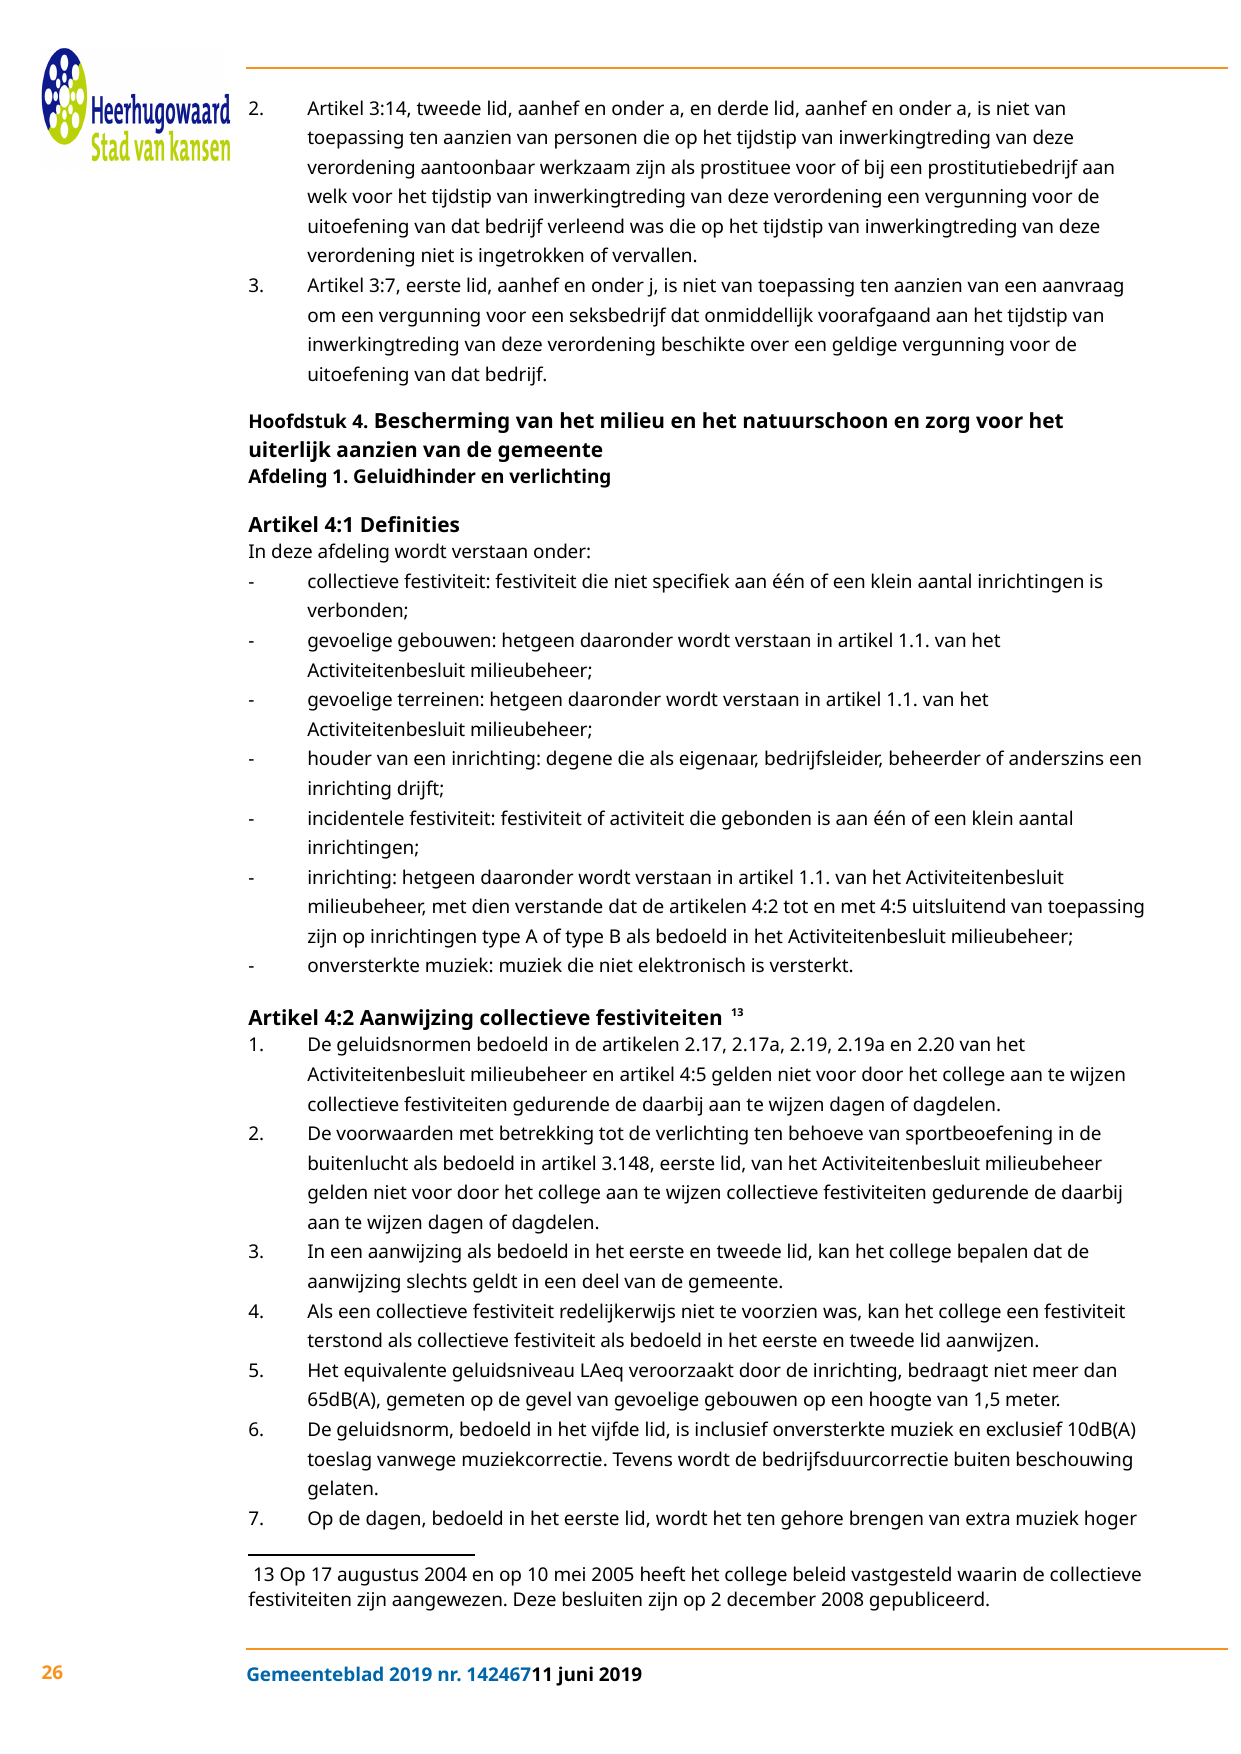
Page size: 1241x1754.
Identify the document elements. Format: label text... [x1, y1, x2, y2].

list De geluidsnorm, bedoeld in het vijfde lid, is inclusief onversterkte muziek en exclusief 10dB(A) toeslag vanwege muziekcorrectie. Tevens wordt de bedrijfsduurcorrectie buiten beschouwing gelaten. [248, 1416, 1152, 1501]
list De geluidsnormen bedoeld in de artikelen 2.17, 2.17a, 2.19, 2.19a en 2.20 van het Activiteitenbesluit milieubeheer en artikel 4:5 gelden niet voor door het college aan te wijzen collectieve festiviteiten gedurende de daarbij aan te wijzen dagen of dagdelen. [248, 1032, 1152, 1116]
text Artikel 4:1 Definities [248, 510, 1152, 538]
list Artikel 3:7, eerste lid, aanhef en onder j, is niet van toepassing ten aanzien van een aanvraag om een vergunning voor een seksbedrijf dat onmiddellijk voorafgaand aan het tijdstip van inwerkingtreding van deze verordening beschikte over een geldige vergunning voor de uitoefening van dat bedrijf. [248, 272, 1152, 387]
list De voorwaarden met betrekking tot de verlichting ten behoeve van sportbeoefening in de buitenlucht als bedoeld in artikel 3.148, eerste lid, van het Activiteitenbesluit milieubeheer gelden niet voor door het college aan te wijzen collectieve festiviteiten gedurende de daarbij aan te wijzen dagen of dagdelen. [248, 1120, 1152, 1235]
list houder van een inrichting: degene die als eigenaar, bedrijfsleider, beheerder of anderszins een inrichting drijft; [248, 746, 1152, 801]
list Op de dagen, bedoeld in het eerste lid, wordt het ten gehore brengen van extra muziek hoger [248, 1505, 1152, 1531]
list onversterkte muziek: muziek die niet elektronisch is versterkt. [248, 953, 1152, 978]
list Het equivalente geluidsniveau LAeq veroorzaakt door de inrichting, bedraagt niet meer dan 65dB(A), gemeten op de gevel van gevoelige gebouwen op een hoogte van 1,5 meter. [248, 1357, 1152, 1412]
list incidentele festiviteit: festiviteit of activiteit die gebonden is aan één of een klein aantal inrichtingen; [248, 805, 1152, 860]
list gevoelige gebouwen: hetgeen daaronder wordt verstaan in artikel 1.1. van het Activiteitenbesluit milieubeheer; [248, 627, 1152, 683]
list inrichting: hetgeen daaronder wordt verstaan in artikel 1.1. van het Activiteitenbesluit milieubeheer, met dien verstande dat de artikelen 4:2 tot en met 4:5 uitsluitend van toepassing zijn op inrichtingen type A of type B als bedoeld in het Activiteitenbesluit milieubeheer; [248, 864, 1152, 949]
text Artikel 4:2 Aanwijzing collectieve festiviteiten [248, 1003, 1152, 1032]
list Artikel 3:14, tweede lid, aanhef en onder a, en derde lid, aanhef en onder a, is niet van toepassing ten aanzien van personen die op het tijdstip van inwerkingtreding van deze verordening aantoonbaar werkzaam zijn als prostituee voor of bij een prostitutiebedrijf aan welk voor het tijdstip van inwerkingtreding van deze verordening een vergunning voor de uitoefening van dat bedrijf verleend was die op het tijdstip van inwerkingtreding van deze verordening niet is ingetrokken of vervallen. [248, 95, 1152, 268]
list gevoelige terreinen: hetgeen daaronder wordt verstaan in artikel 1.1. van het Activiteitenbesluit milieubeheer; [248, 686, 1152, 742]
text Afdeling 1. Geluidhinder en verlichting [248, 463, 1152, 489]
list collectieve festiviteit: festiviteit die niet specifiek aan één of een klein aantal inrichtingen is verbonden; [248, 568, 1152, 623]
list Als een collectieve festiviteit redelijkerwijs niet te voorzien was, kan het college een festiviteit terstond als collectieve festiviteit als bedoeld in het eerste en tweede lid aanwijzen. [248, 1298, 1152, 1353]
text In deze afdeling wordt verstaan onder: [248, 538, 1152, 564]
list In een aanwijzing als bedoeld in het eerste en tweede lid, kan het college bepalen dat de aanwijzing slechts geldt in een deel van de gemeente. [248, 1239, 1152, 1294]
text Hoofdstuk 4. Bescherming van het milieu en het natuurschoon en zorg voor het uiterlijk aanzien van de gemeente [248, 407, 1152, 463]
text Op 17 augustus 2004 en op 10 mei 2005 heeft het college beleid vastgesteld waarin de collectieve festiviteiten zijn aangewezen. Deze besluiten zijn op 2 december 2008 gepubliceerd. [248, 1561, 1152, 1612]
picture [41, 47, 231, 172]
